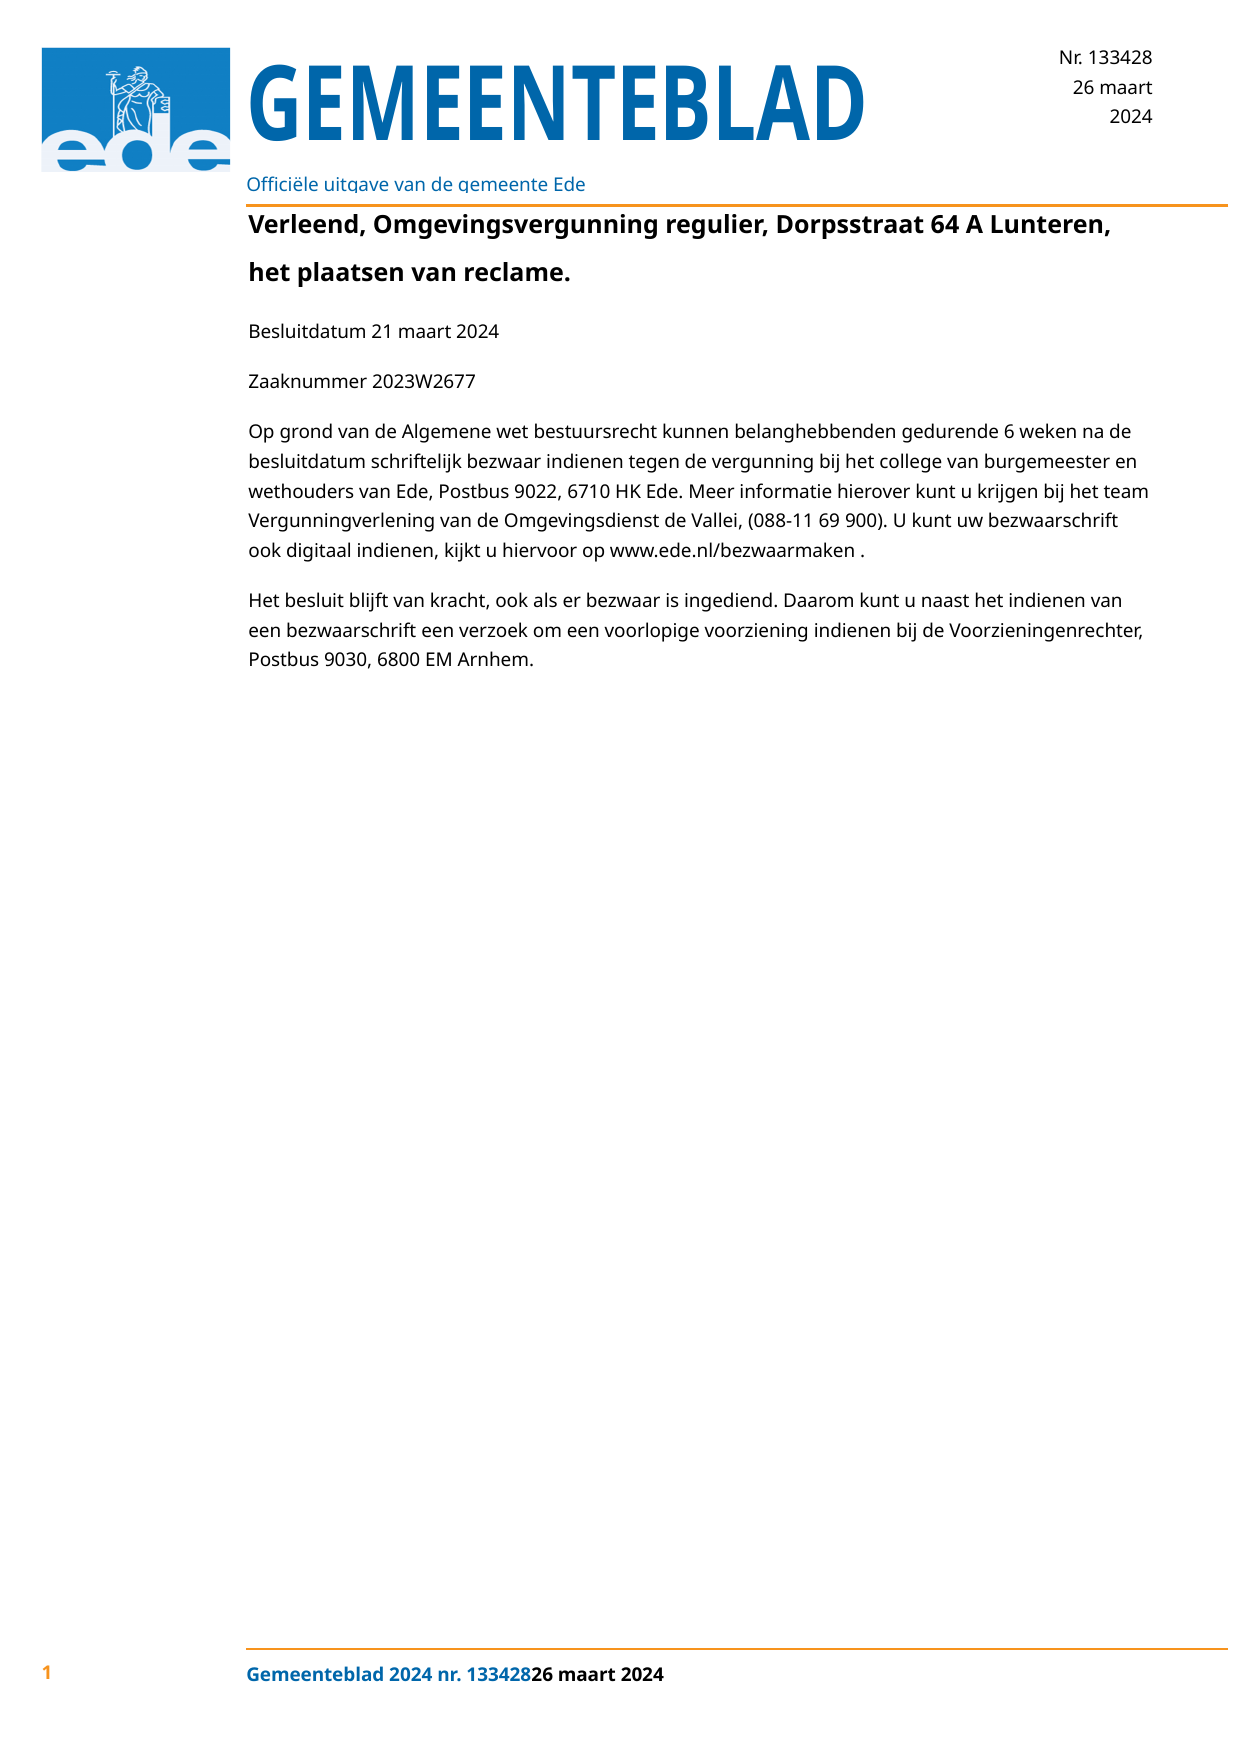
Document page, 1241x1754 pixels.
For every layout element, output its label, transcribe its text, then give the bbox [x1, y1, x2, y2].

text Besluitdatum 21 maart 2024 [248, 318, 1152, 344]
text Verleend, Omgevingsvergunning regulier, Dorpsstraat 64 A Lunteren, het plaatsen van reclame. [248, 207, 1152, 288]
text Zaaknummer 2023W2677 [248, 368, 1152, 394]
text Op grond van de Algemene wet bestuursrecht kunnen belanghebbenden gedurende 6 weken na de besluitdatum schriftelijk bezwaar indienen tegen de vergunning bij het college van burgemeester en wethouders van Ede, Postbus 9022, 6710 HK Ede. Meer informatie hierover kunt u krijgen bij het team Vergunningverlening van de Omgevingsdienst de Vallei, (088-11 69 900). U kunt uw bezwaarschrift ook digitaal indienen, kijkt u hiervoor op www.ede.nl/bezwaarmaken . [248, 419, 1152, 563]
text Het besluit blijft van kracht, ook als er bezwaar is ingediend. Daarom kunt u naast het indienen van een bezwaarschrift een verzoek om een voorlopige voorziening indienen bij de Voorzieningenrechter, Postbus 9030, 6800 EM Arnhem. [248, 587, 1152, 672]
picture [41, 47, 231, 172]
